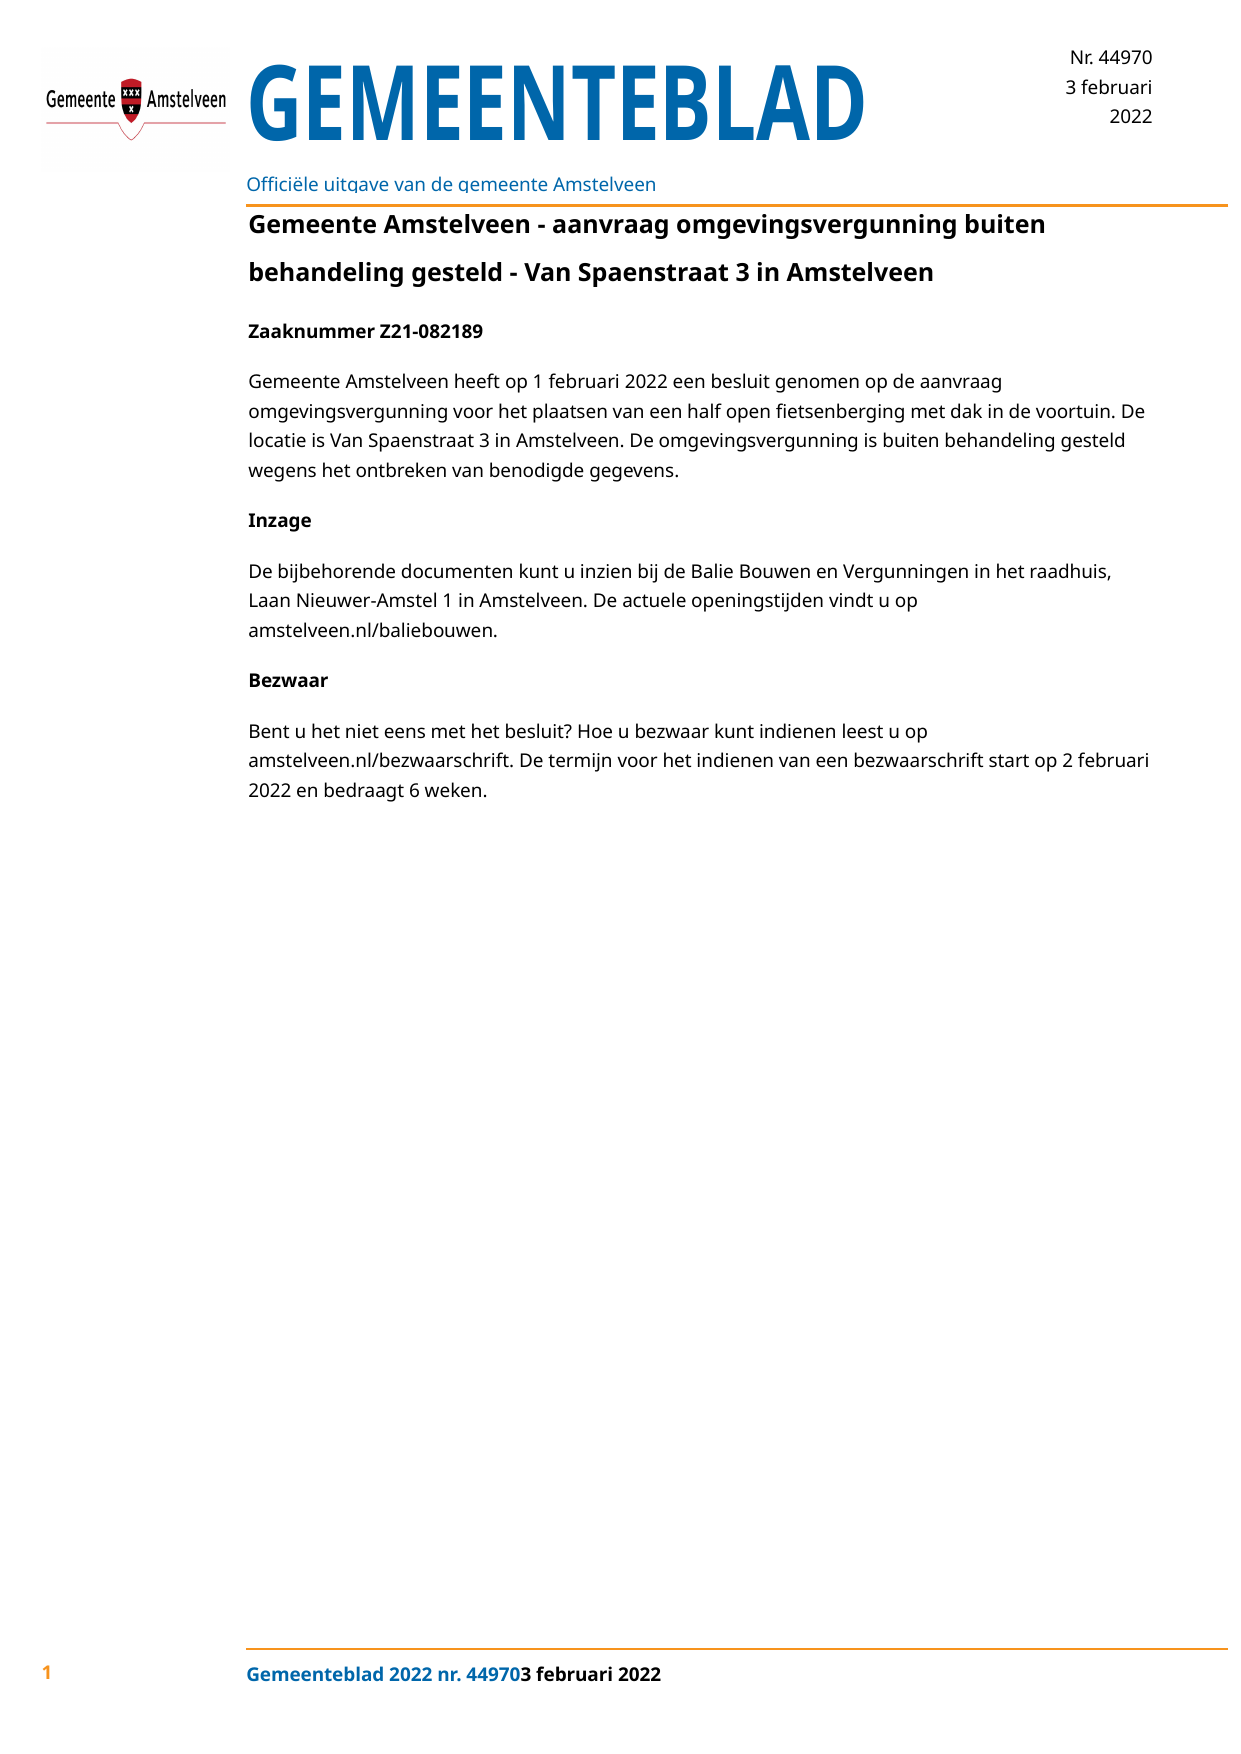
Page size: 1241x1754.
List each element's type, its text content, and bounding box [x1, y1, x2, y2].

text Inzage [248, 507, 1152, 533]
picture [41, 47, 231, 172]
text De bijbehorende documenten kunt u inzien bij de Balie Bouwen en Vergunningen in het raadhuis, Laan Nieuwer-Amstel 1 in Amstelveen. De actuele openingstijden vindt u op amstelveen.nl/baliebouwen. [248, 558, 1152, 643]
text Bezwaar [248, 667, 1152, 693]
text Gemeente Amstelveen heeft op 1 februari 2022 een besluit genomen op de aanvraag omgevingsvergunning voor het plaatsen van een half open fietsenberging met dak in de voortuin. De locatie is Van Spaenstraat 3 in Amstelveen. De omgevingsvergunning is buiten behandeling gesteld wegens het ontbreken van benodigde gegevens. [248, 368, 1152, 483]
text Gemeente Amstelveen - aanvraag omgevingsvergunning buiten behandeling gesteld - Van Spaenstraat 3 in Amstelveen [248, 207, 1152, 288]
text Zaaknummer Z21-082189 [248, 318, 1152, 344]
text Bent u het niet eens met het besluit? Hoe u bezwaar kunt indienen leest u op amstelveen.nl/bezwaarschrift. De termijn voor het indienen van een bezwaarschrift start op 2 februari 2022 en bedraagt 6 weken. [248, 718, 1152, 803]
